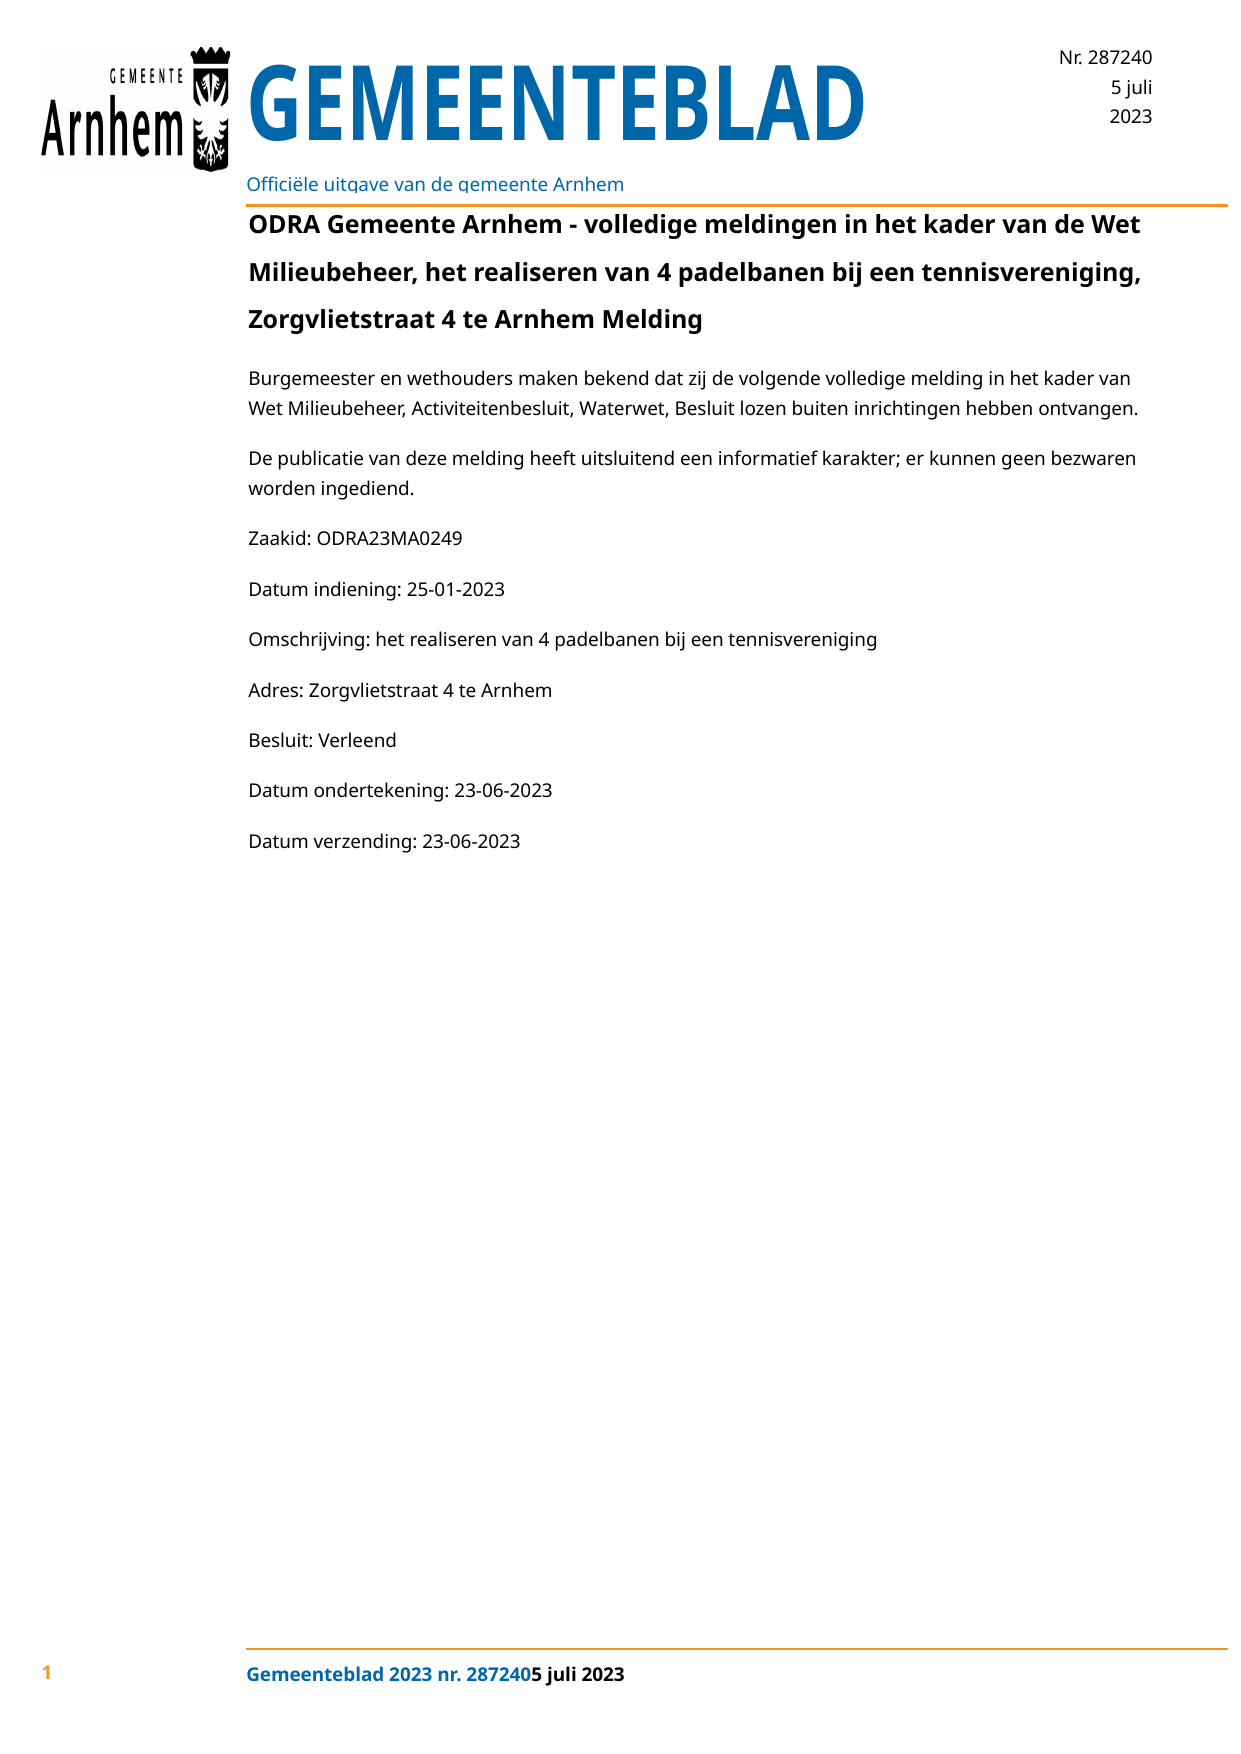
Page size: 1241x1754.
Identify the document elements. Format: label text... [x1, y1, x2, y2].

text Omschrijving: het realiseren van 4 padelbanen bij een tennisvereniging [248, 626, 1152, 652]
text Datum indiening: 25-01-2023 [248, 576, 1152, 602]
text Besluit: Verleend [248, 727, 1152, 753]
picture [41, 47, 231, 172]
text Datum ondertekening: 23-06-2023 [248, 778, 1152, 803]
text ODRA Gemeente Arnhem - volledige meldingen in het kader van de Wet Milieubeheer, het realiseren van 4 padelbanen bij een tennisvereniging, Zorgvlietstraat 4 te Arnhem Melding [248, 207, 1152, 336]
text De publicatie van deze melding heeft uitsluitend een informatief karakter; er kunnen geen bezwaren worden ingediend. [248, 446, 1152, 501]
text Zaakid: ODRA23MA0249 [248, 526, 1152, 551]
text Adres: Zorgvlietstraat 4 te Arnhem [248, 677, 1152, 702]
text Datum verzending: 23-06-2023 [248, 828, 1152, 854]
text Burgemeester en wethouders maken bekend dat zij de volgende volledige melding in het kader van Wet Milieubeheer, Activiteitenbesluit, Waterwet, Besluit lozen buiten inrichtingen hebben ontvangen. [248, 366, 1152, 421]
